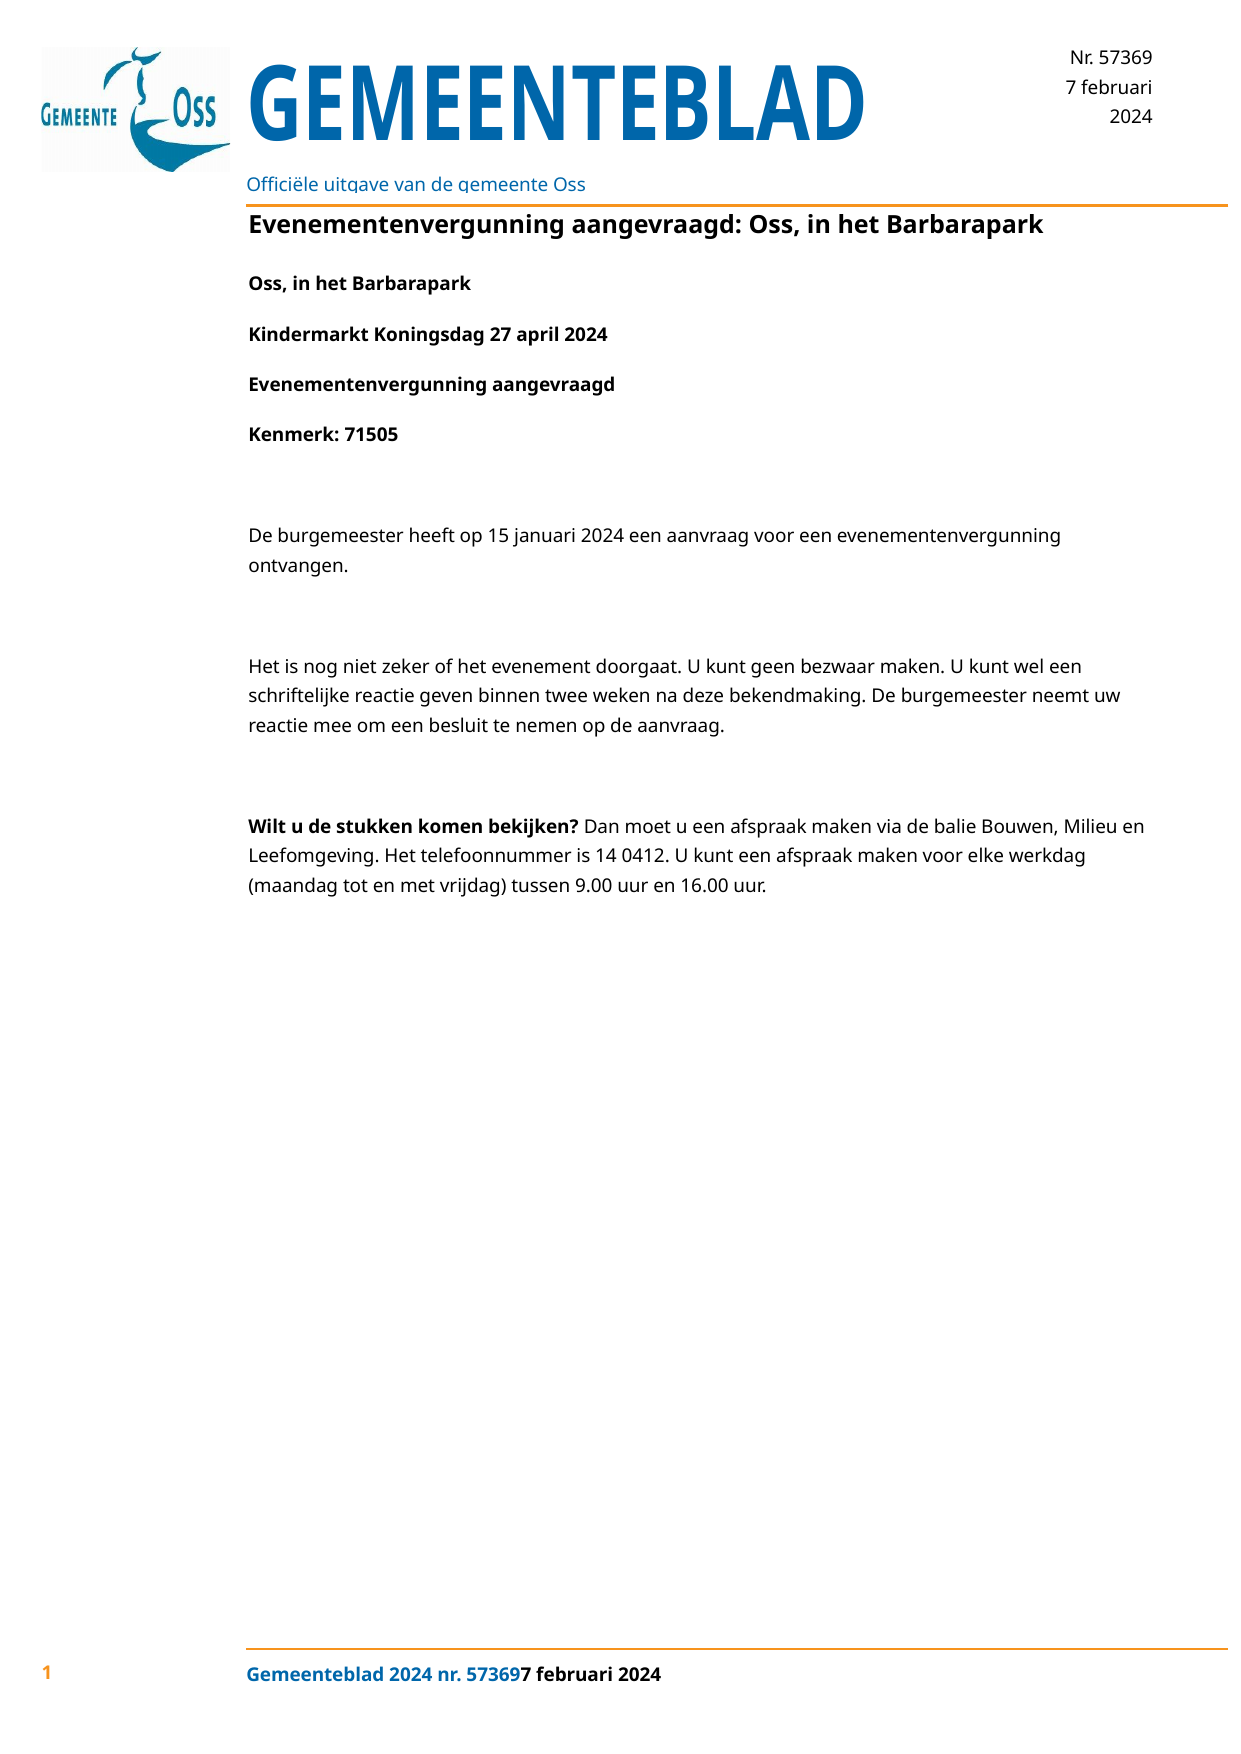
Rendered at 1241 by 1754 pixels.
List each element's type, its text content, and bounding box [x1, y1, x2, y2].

text Het is nog niet zeker of het evenement doorgaat. U kunt geen bezwaar maken. U kunt wel een schriftelijke reactie geven binnen twee weken na deze bekendmaking. De burgemeester neemt uw reactie mee om een besluit te nemen op de aanvraag. [248, 653, 1152, 738]
text Oss, in het Barbarapark [248, 270, 1152, 296]
text Evenementenvergunning aangevraagd [248, 371, 1152, 397]
text Kenmerk: 71505 [248, 422, 1152, 447]
picture [41, 47, 231, 172]
text Evenementenvergunning aangevraagd: Oss, in het Barbarapark [248, 207, 1152, 241]
text De burgemeester heeft op 15 januari 2024 een aanvraag voor een evenementenvergunning ontvangen. [248, 522, 1152, 578]
text Kindermarkt Koningsdag 27 april 2024 [248, 321, 1152, 346]
text Wilt u de stukken komen bekijken? Dan moet u een afspraak maken via de balie Bouwen, Milieu en Leefomgeving. Het telefoonnummer is 14 0412. U kunt een afspraak maken voor elke werkdag (maandag tot en met vrijdag) tussen 9.00 uur en 16.00 uur. [248, 813, 1152, 898]
